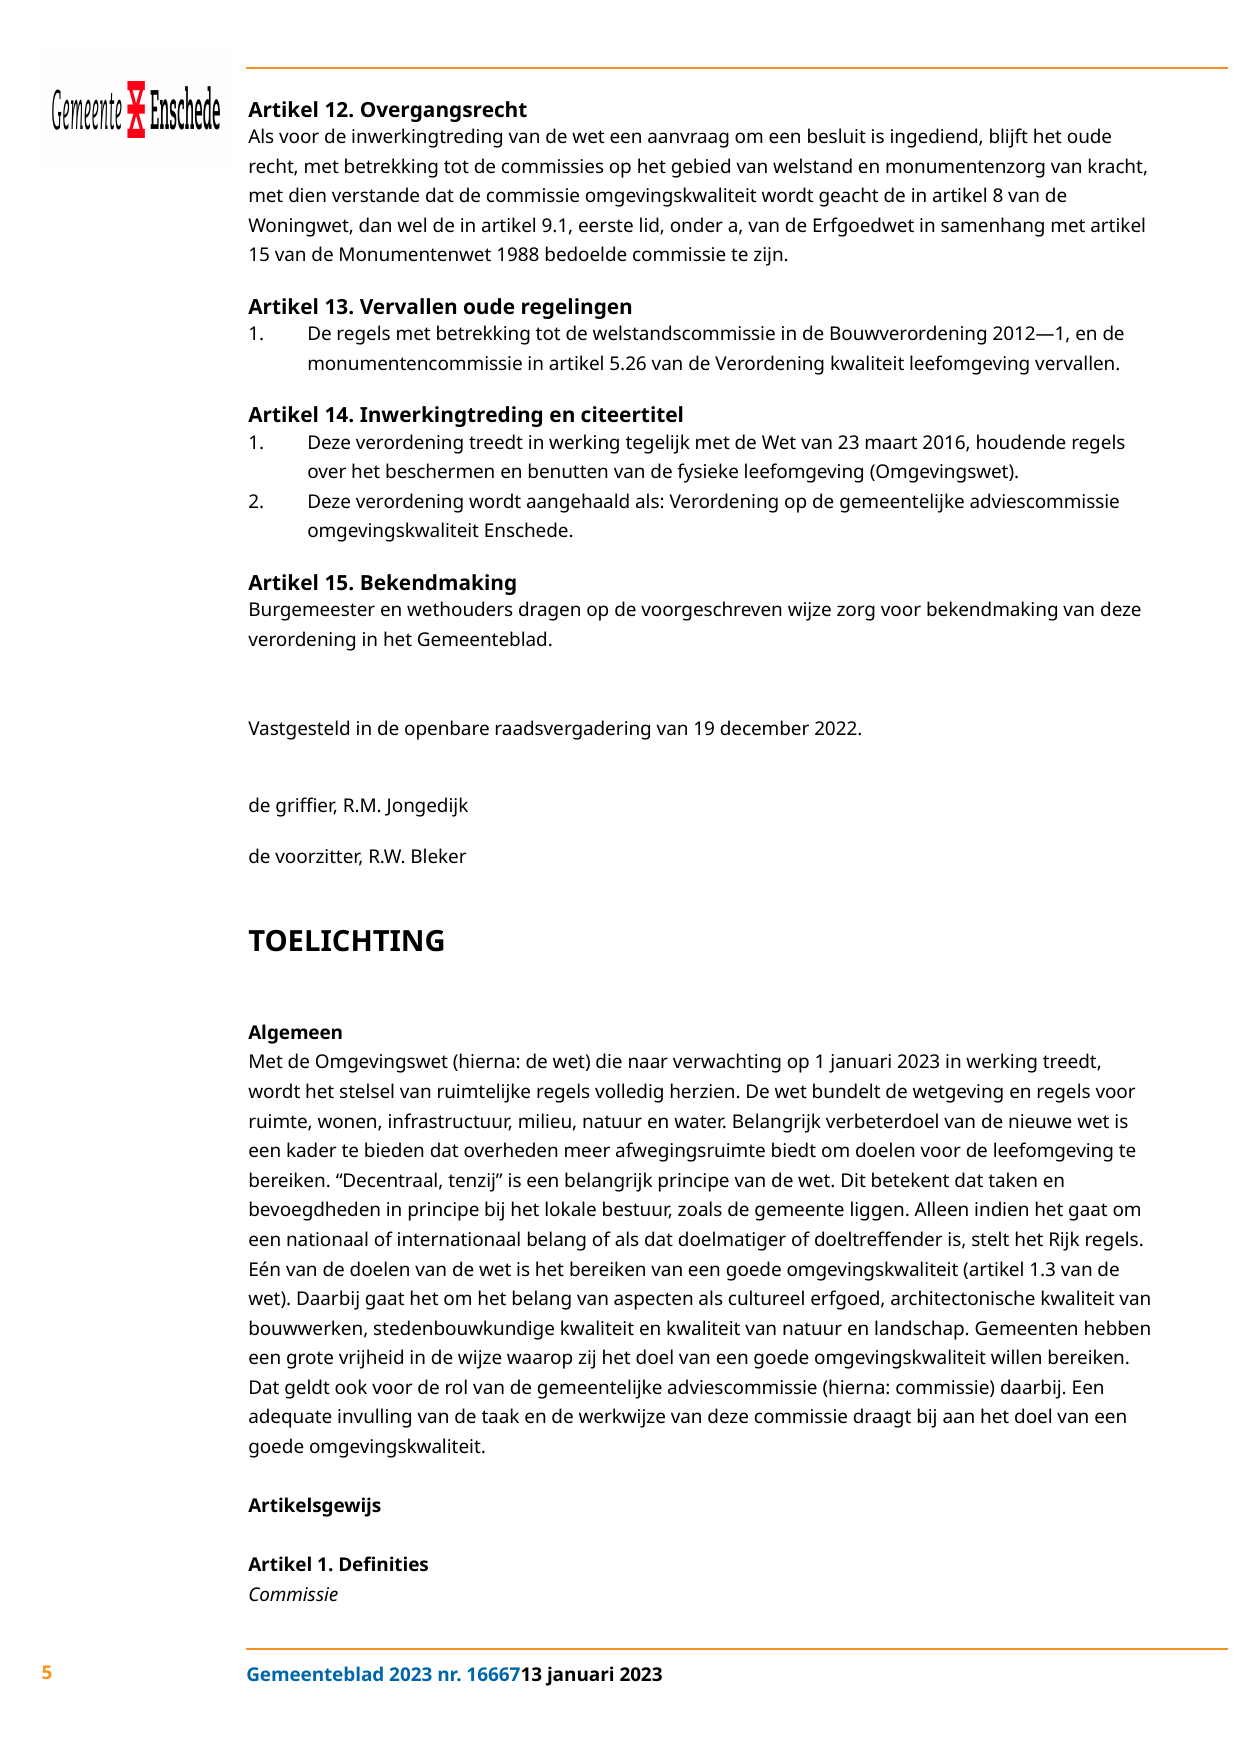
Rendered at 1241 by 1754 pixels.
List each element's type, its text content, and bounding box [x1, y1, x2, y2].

list Deze verordening wordt aangehaald als: Verordening op de gemeentelijke adviescommissie omgevingskwaliteit Enschede. [248, 488, 1152, 543]
text Algemeen [248, 1019, 1152, 1045]
text de voorzitter, R.W. Bleker [248, 843, 1152, 869]
text Vastgesteld in de openbare raadsvergadering van 19 december 2022. [248, 715, 1152, 741]
text Burgemeester en wethouders dragen op de voorgeschreven wijze zorg voor bekendmaking van deze verordening in het Gemeenteblad. [248, 596, 1152, 652]
text de griffier, R.M. Jongedijk [248, 792, 1152, 818]
list De regels met betrekking tot de welstandscommissie in de Bouwverordening 2012—1, en de monumentencommissie in artikel 5.26 van de Verordening kwaliteit leefomgeving vervallen. [248, 320, 1152, 376]
picture [41, 47, 231, 172]
text TOELICHTING [248, 921, 1152, 960]
text Artikel 15. Bekendmaking [248, 568, 1152, 596]
text Artikel 1. Definities [248, 1552, 1152, 1577]
list Deze verordening treedt in werking tegelijk met de Wet van 23 maart 2016, houdende regels over het beschermen en benutten van de fysieke leefomgeving (Omgevingswet). [248, 429, 1152, 484]
text Als voor de inwerkingtreding van de wet een aanvraag om een besluit is ingediend, blijft het oude recht, met betrekking tot de commissies op het gebied van welstand en monumentenzorg van kracht, met dien verstande dat de commissie omgevingskwaliteit wordt geacht de in artikel 8 van de Woningwet, dan wel de in artikel 9.1, eerste lid, onder a, van de Erfgoedwet in samenhang met artikel 15 van de Monumentenwet 1988 bedoelde commissie te zijn. [248, 123, 1152, 267]
text Artikel 14. Inwerkingtreding en citeertitel [248, 400, 1152, 429]
text Eén van de doelen van de wet is het bereiken van een goede omgevingskwaliteit (artikel 1.3 van de wet). Daarbij gaat het om het belang van aspecten als cultureel erfgoed, architectonische kwaliteit van bouwwerken, stedenbouwkundige kwaliteit en kwaliteit van natuur en landschap. Gemeenten hebben een grote vrijheid in de wijze waarop zij het doel van een goede omgevingskwaliteit willen bereiken. Dat geldt ook voor de rol van de gemeentelijke adviescommissie (hierna: commissie) daarbij. Een adequate invulling van de taak en de werkwijze van deze commissie draagt bij aan het doel van een goede omgevingskwaliteit. [248, 1256, 1152, 1459]
text Met de Omgevingswet (hierna: de wet) die naar verwachting op 1 januari 2023 in werking treedt, wordt het stelsel van ruimtelijke regels volledig herzien. De wet bundelt de wetgeving en regels voor ruimte, wonen, infrastructuur, milieu, natuur en water. Belangrijk verbeterdoel van de nieuwe wet is een kader te bieden dat overheden meer afwegingsruimte biedt om doelen voor de leefomgeving te bereiken. “Decentraal, tenzij” is een belangrijk principe van de wet. Dit betekent dat taken en bevoegdheden in principe bij het lokale bestuur, zoals de gemeente liggen. Alleen indien het gaat om een nationaal of internationaal belang of als dat doelmatiger of doeltreffender is, stelt het Rijk regels. [248, 1049, 1152, 1252]
text Artikelsgewijs [248, 1492, 1152, 1518]
text Commissie [248, 1581, 1152, 1607]
text Artikel 12. Overgangsrecht [248, 95, 1152, 123]
text Artikel 13. Vervallen oude regelingen [248, 292, 1152, 320]
